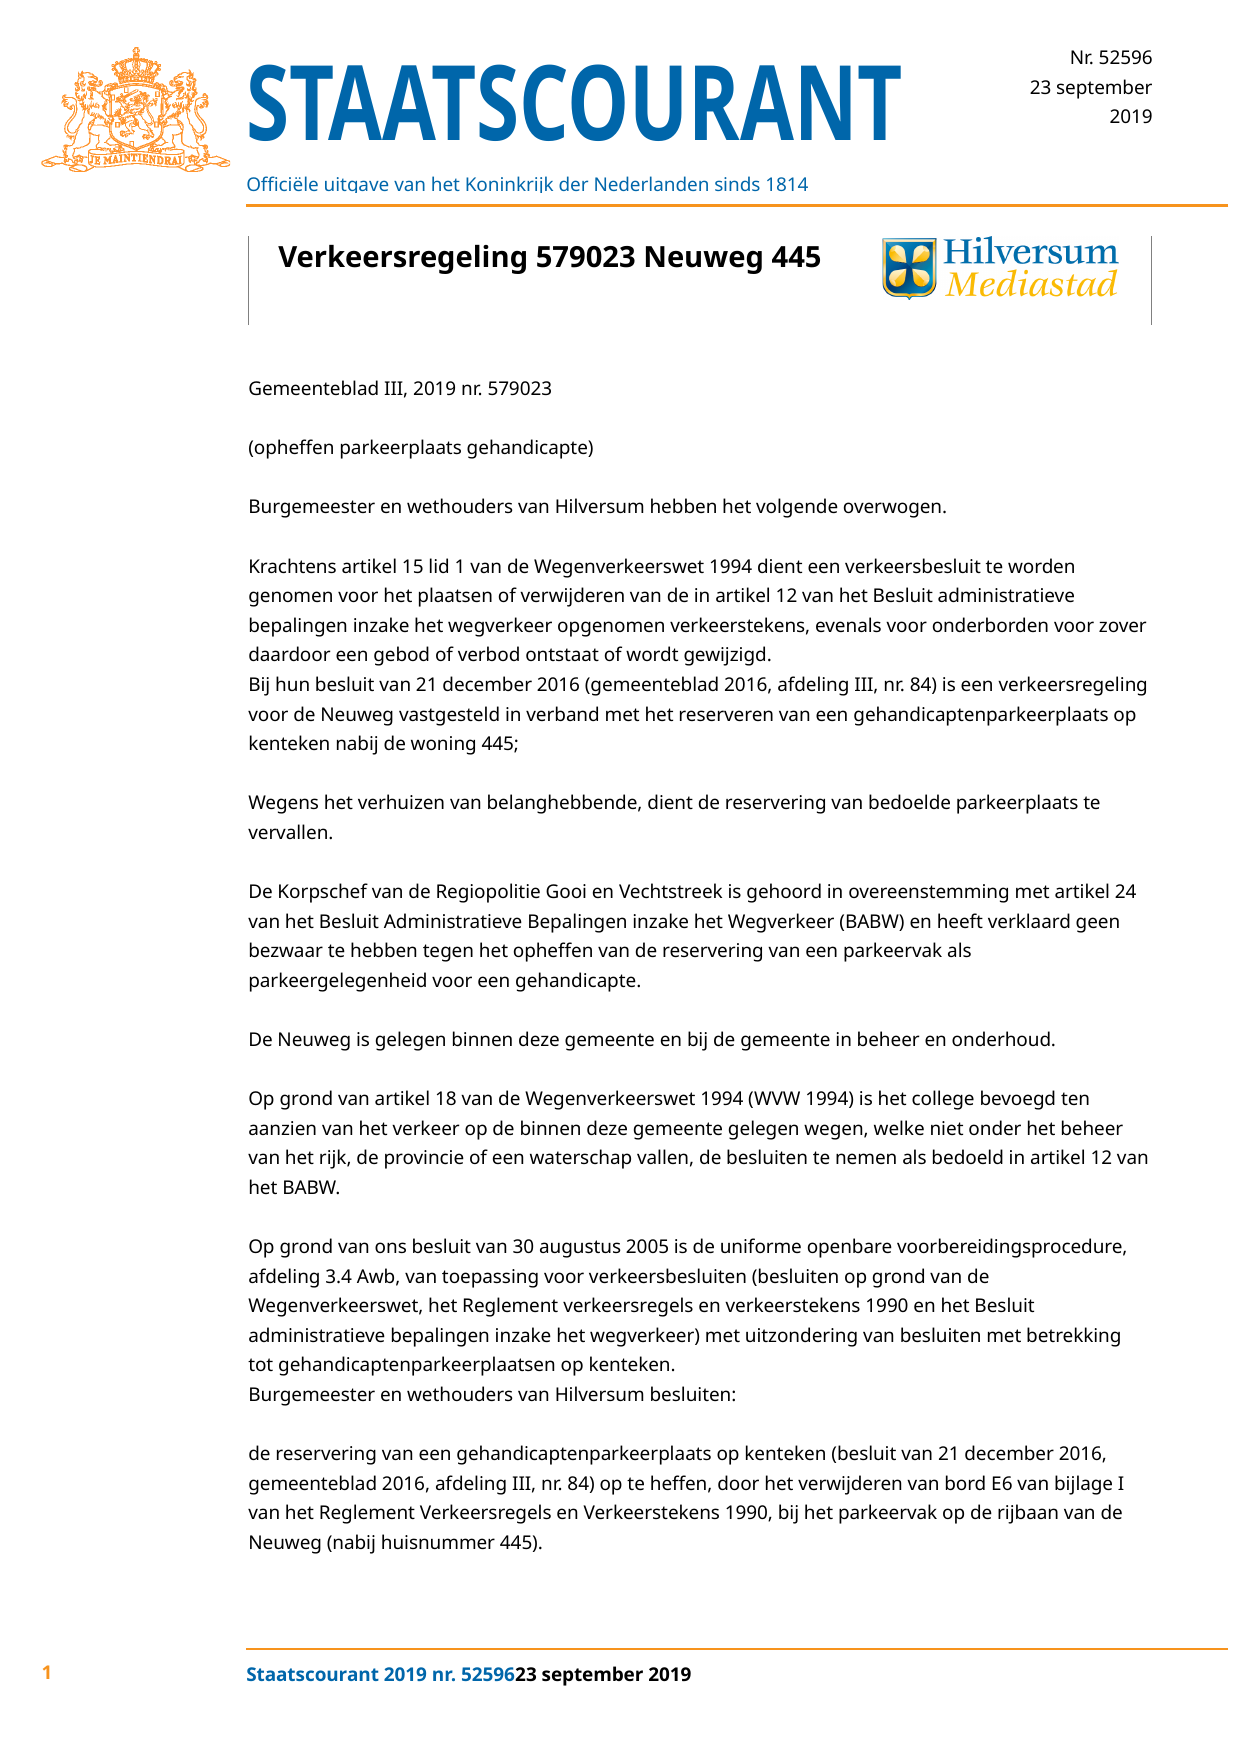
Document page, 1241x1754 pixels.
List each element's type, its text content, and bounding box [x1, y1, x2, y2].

text de reservering van een gehandicaptenparkeerplaats op kenteken (besluit van 21 december 2016, gemeenteblad 2016, afdeling III, nr. 84) op te heffen, door het verwijderen van bord E6 van bijlage I van het Reglement Verkeersregels en Verkeerstekens 1990, bij het parkeervak op de rijbaan van de Neuweg (nabij huisnummer 445). [248, 1440, 1152, 1555]
text De Korpschef van de Regiopolitie Gooi en Vechtstreek is gehoord in overeenstemming met artikel 24 van het Besluit Administratieve Bepalingen inzake het Wegverkeer (BABW) en heeft verklaard geen bezwaar te hebben tegen het opheffen van de reservering van een parkeervak als parkeergelegenheid voor een gehandicapte. [248, 878, 1152, 993]
text Gemeenteblad III, 2019 nr. 579023 [248, 375, 1152, 401]
picture [882, 236, 1119, 300]
table_header [850, 300, 1151, 325]
text De Neuweg is gelegen binnen deze gemeente en bij de gemeente in beheer en onderhoud. [248, 1026, 1152, 1052]
text Burgemeester en wethouders van Hilversum besluiten: [248, 1381, 1152, 1407]
text Wegens het verhuizen van belanghebbende, dient de reservering van bedoelde parkeerplaats te vervallen. [248, 789, 1152, 845]
text Krachtens artikel 15 lid 1 van de Wegenverkeerswet 1994 dient een verkeersbesluit te worden genomen voor het plaatsen of verwijderen van de in artikel 12 van het Besluit administratieve bepalingen inzake het wegverkeer opgenomen verkeerstekens, evenals voor onderborden voor zover daardoor een gebod of verbod ontstaat of wordt gewijzigd. [248, 553, 1152, 667]
picture [41, 47, 231, 172]
text Burgemeester en wethouders van Hilversum hebben het volgende overwogen. [248, 494, 1152, 519]
table_header [1119, 236, 1151, 299]
text (opheffen parkeerplaats gehandicapte) [248, 434, 1152, 460]
text Op grond van ons besluit van 30 augustus 2005 is de uniforme openbare voorbereidingsprocedure, afdeling 3.4 Awb, van toepassing voor verkeersbesluiten (besluiten op grond van de Wegenverkeerswet, het Reglement verkeersregels en verkeerstekens 1990 en het Besluit administratieve bepalingen inzake het wegverkeer) met uitzondering van besluiten met betrekking tot gehandicaptenparkeerplaatsen op kenteken. [248, 1233, 1152, 1377]
table_header Verkeersregeling 579023 Neuweg 445 [249, 236, 850, 325]
text Op grond van artikel 18 van de Wegenverkeerswet 1994 (WVW 1994) is het college bevoegd ten aanzien van het verkeer op de binnen deze gemeente gelegen wegen, welke niet onder het beheer van het rijk, de provincie of een waterschap vallen, de besluiten te nemen als bedoeld in artikel 12 van het BABW. [248, 1085, 1152, 1200]
table_header [850, 236, 882, 299]
text Bij hun besluit van 21 december 2016 (gemeenteblad 2016, afdeling III, nr. 84) is een verkeersregeling voor de Neuweg vastgesteld in verband met het reserveren van een gehandicaptenparkeerplaats op kenteken nabij de woning 445; [248, 671, 1152, 756]
